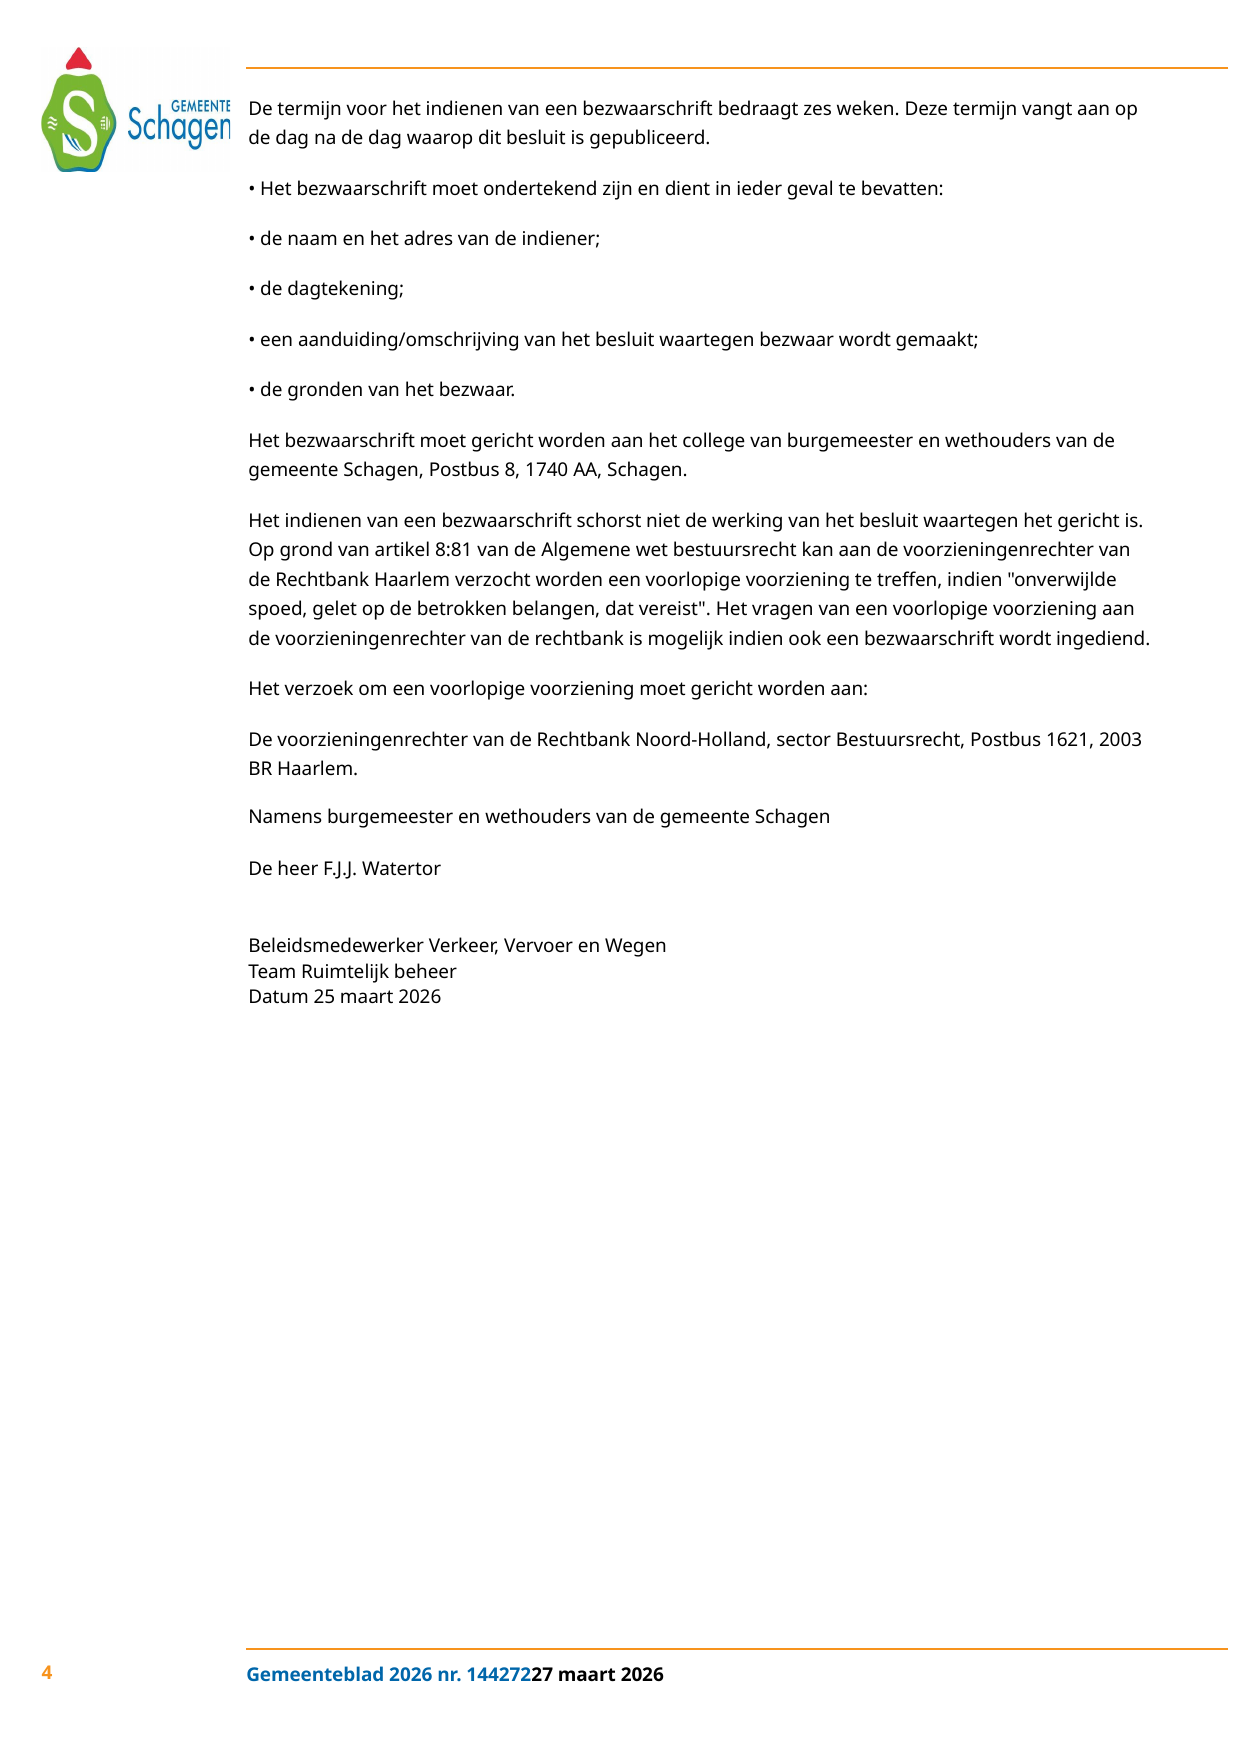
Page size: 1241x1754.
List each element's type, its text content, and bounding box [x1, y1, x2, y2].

picture [41, 47, 231, 172]
text Beleidsmedewerker Verkeer, Vervoer en Wegen [248, 932, 1152, 958]
text Datum 25 maart 2026 [248, 983, 1152, 1009]
text Het verzoek om een voorlopige voorziening moet gericht worden aan: [248, 676, 1152, 701]
text Team Ruimtelijk beheer [248, 958, 1152, 983]
text Namens burgemeester en wethouders van de gemeente Schagen [248, 803, 1152, 829]
text Het bezwaarschrift moet gericht worden aan het college van burgemeester en wethouders van de gemeente Schagen, Postbus 8, 1740 AA, Schagen. [248, 427, 1152, 482]
text • Het bezwaarschrift moet ondertekend zijn en dient in ieder geval te bevatten: [248, 175, 1152, 201]
text De heer F.J.J. Watertor [248, 855, 1152, 881]
text • de naam en het adres van de indiener; [248, 225, 1152, 251]
text • een aanduiding/omschrijving van het besluit waartegen bezwaar wordt gemaakt; [248, 326, 1152, 352]
text De termijn voor het indienen van een bezwaarschrift bedraagt zes weken. Deze termijn vangt aan op de dag na de dag waarop dit besluit is gepubliceerd. [248, 95, 1152, 150]
text • de dagtekening; [248, 276, 1152, 301]
text Het indienen van een bezwaarschrift schorst niet de werking van het besluit waartegen het gericht is. Op grond van artikel 8:81 van de Algemene wet bestuursrecht kan aan de voorzieningenrechter van de Rechtbank Haarlem verzocht worden een voorlopige voorziening te treffen, indien "onverwijlde spoed, gelet op de betrokken belangen, dat vereist". Het vragen van een voorlopige voorziening aan de voorzieningenrechter van de rechtbank is mogelijk indien ook een bezwaarschrift wordt ingediend. [248, 507, 1152, 651]
text De voorzieningenrechter van de Rechtbank Noord-Holland, sector Bestuursrecht, Postbus 1621, 2003 BR Haarlem. [248, 726, 1152, 781]
text • de gronden van het bezwaar. [248, 376, 1152, 402]
